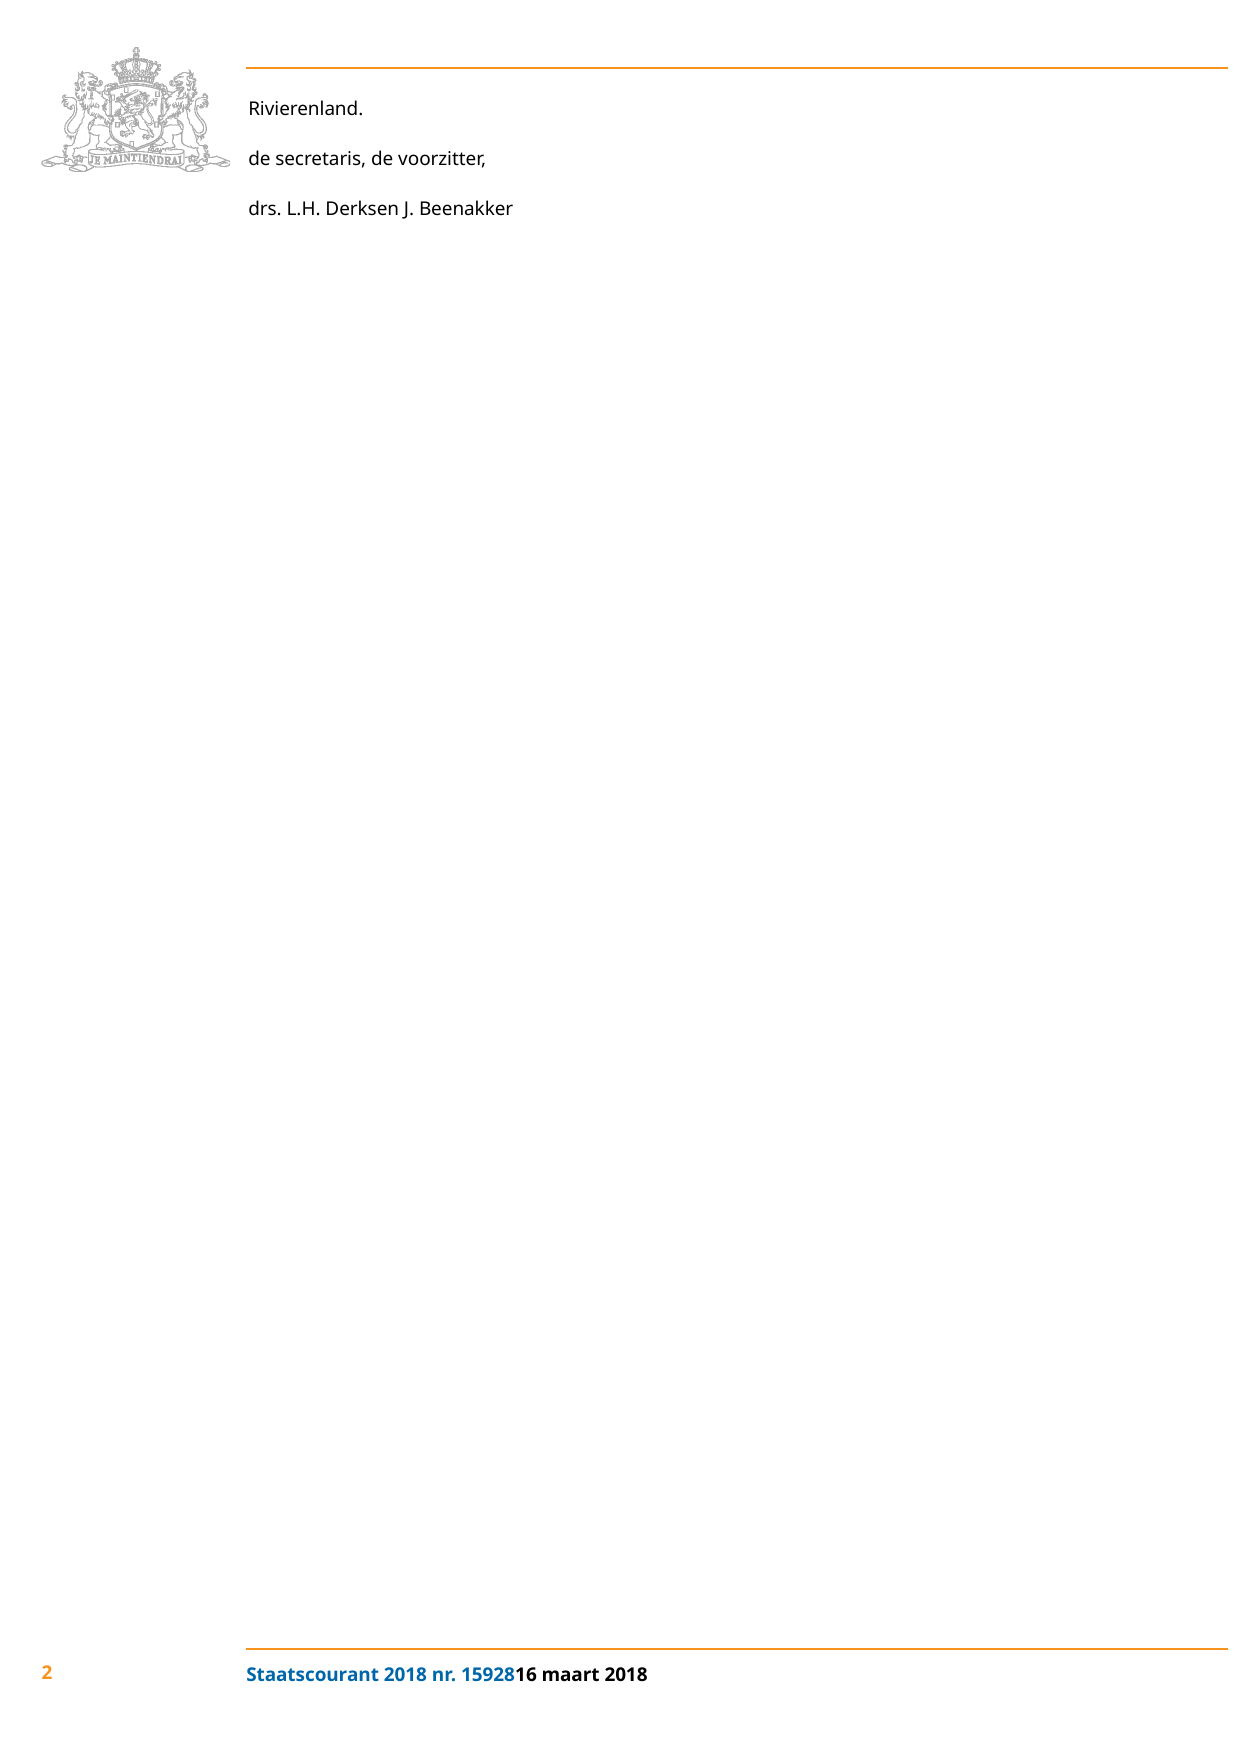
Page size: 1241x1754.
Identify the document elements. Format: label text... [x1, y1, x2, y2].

text drs. L.H. Derksen J. Beenakker [248, 196, 1152, 221]
text de secretaris, de voorzitter, [248, 145, 1152, 171]
picture [41, 47, 231, 172]
text Rivierenland. [248, 95, 1152, 121]
